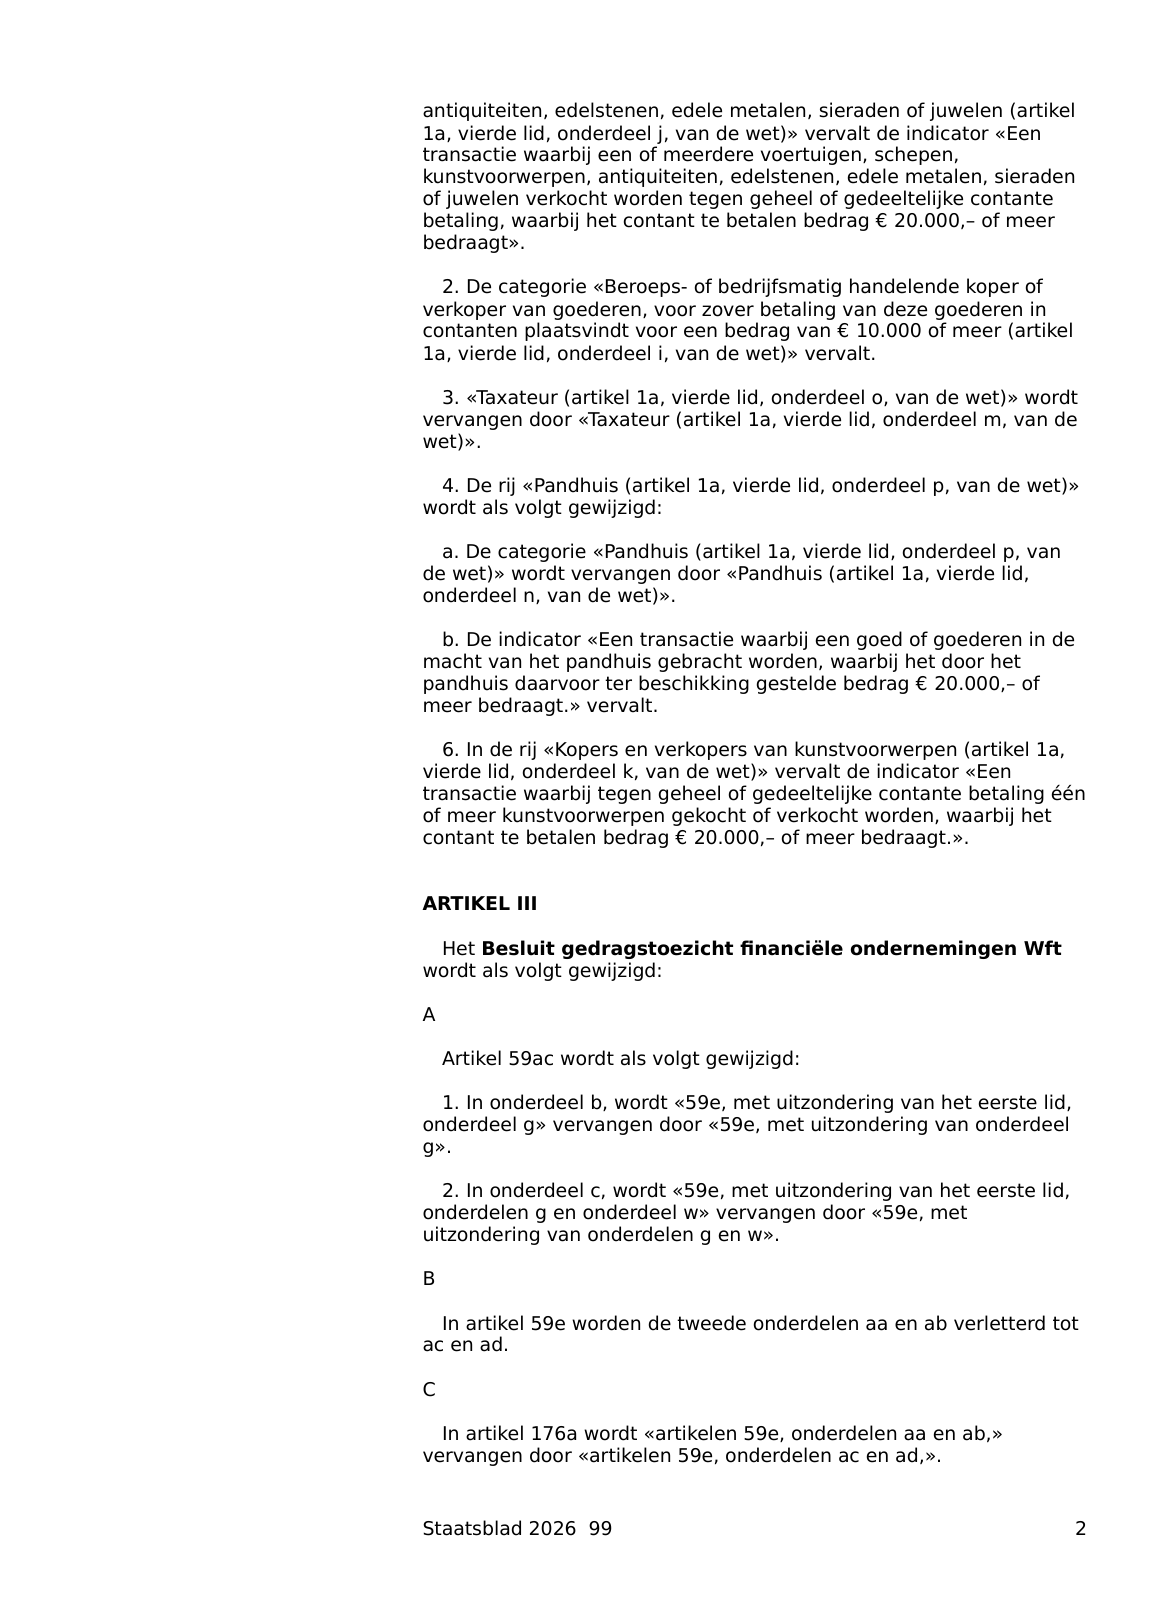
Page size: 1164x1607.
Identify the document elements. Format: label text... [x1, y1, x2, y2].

text C [422, 1378, 1087, 1401]
text Artikel 59ac wordt als volgt gewijzigd: [422, 1048, 1087, 1070]
text 3. «Taxateur (artikel 1a, vierde lid, onderdeel o, van de wet)» wordt vervangen door «Taxateur (artikel 1a, vierde lid, onderdeel m, van de wet)». [422, 387, 1087, 452]
text In artikel 59e worden de tweede onderdelen aa en ab verletterd tot ac en ad. [422, 1312, 1087, 1356]
text 4. De rij «Pandhuis (artikel 1a, vierde lid, onderdeel p, van de wet)» wordt als volgt gewijzigd: [422, 475, 1087, 519]
text 2. In onderdeel c, wordt «59e, met uitzondering van het eerste lid, onderdelen g en onderdeel w» vervangen door «59e, met uitzondering van onderdelen g en w». [422, 1180, 1087, 1246]
subtitle ARTIKEL III [422, 893, 1087, 915]
text antiquiteiten, edelstenen, edele metalen, sieraden of juwelen (artikel 1a, vierde lid, onderdeel j, van de wet)» vervalt de indicator «Een transactie waarbij een of meerdere voertuigen, schepen, kunstvoorwerpen, antiquiteiten, edelstenen, edele metalen, sieraden of juwelen verkocht worden tegen geheel of gedeeltelijke contante betaling, waarbij het contant te betalen bedrag € 20.000,– of meer bedraagt». [422, 100, 1087, 254]
text In artikel 176a wordt «artikelen 59e, onderdelen aa en ab,» vervangen door «artikelen 59e, onderdelen ac en ad,». [422, 1423, 1087, 1467]
text b. De indicator «Een transactie waarbij een goed of goederen in de macht van het pandhuis gebracht worden, waarbij het door het pandhuis daarvoor ter beschikking gestelde bedrag € 20.000,– of meer bedraagt.» vervalt. [422, 629, 1087, 717]
text A [422, 1004, 1087, 1026]
text 2. De categorie «Beroeps- of bedrijfsmatig handelende koper of verkoper van goederen, voor zover betaling van deze goederen in contanten plaatsvindt voor een bedrag van € 10.000 of meer (artikel 1a, vierde lid, onderdeel i, van de wet)» vervalt. [422, 276, 1087, 364]
text 6. In de rij «Kopers en verkopers van kunstvoorwerpen (artikel 1a, vierde lid, onderdeel k, van de wet)» vervalt de indicator «Een transactie waarbij tegen geheel of gedeeltelijke contante betaling één of meer kunstvoorwerpen gekocht of verkocht worden, waarbij het contant te betalen bedrag € 20.000,– of meer bedraagt.». [422, 739, 1087, 849]
text B [422, 1268, 1087, 1290]
text a. De categorie «Pandhuis (artikel 1a, vierde lid, onderdeel p, van de wet)» wordt vervangen door «Pandhuis (artikel 1a, vierde lid, onderdeel n, van de wet)». [422, 541, 1087, 607]
text 1. In onderdeel b, wordt «59e, met uitzondering van het eerste lid, onderdeel g» vervangen door «59e, met uitzondering van onderdeel g». [422, 1092, 1087, 1158]
text Het Besluit gedragstoezicht financiële ondernemingen Wft wordt als volgt gewijzigd: [422, 937, 1087, 981]
